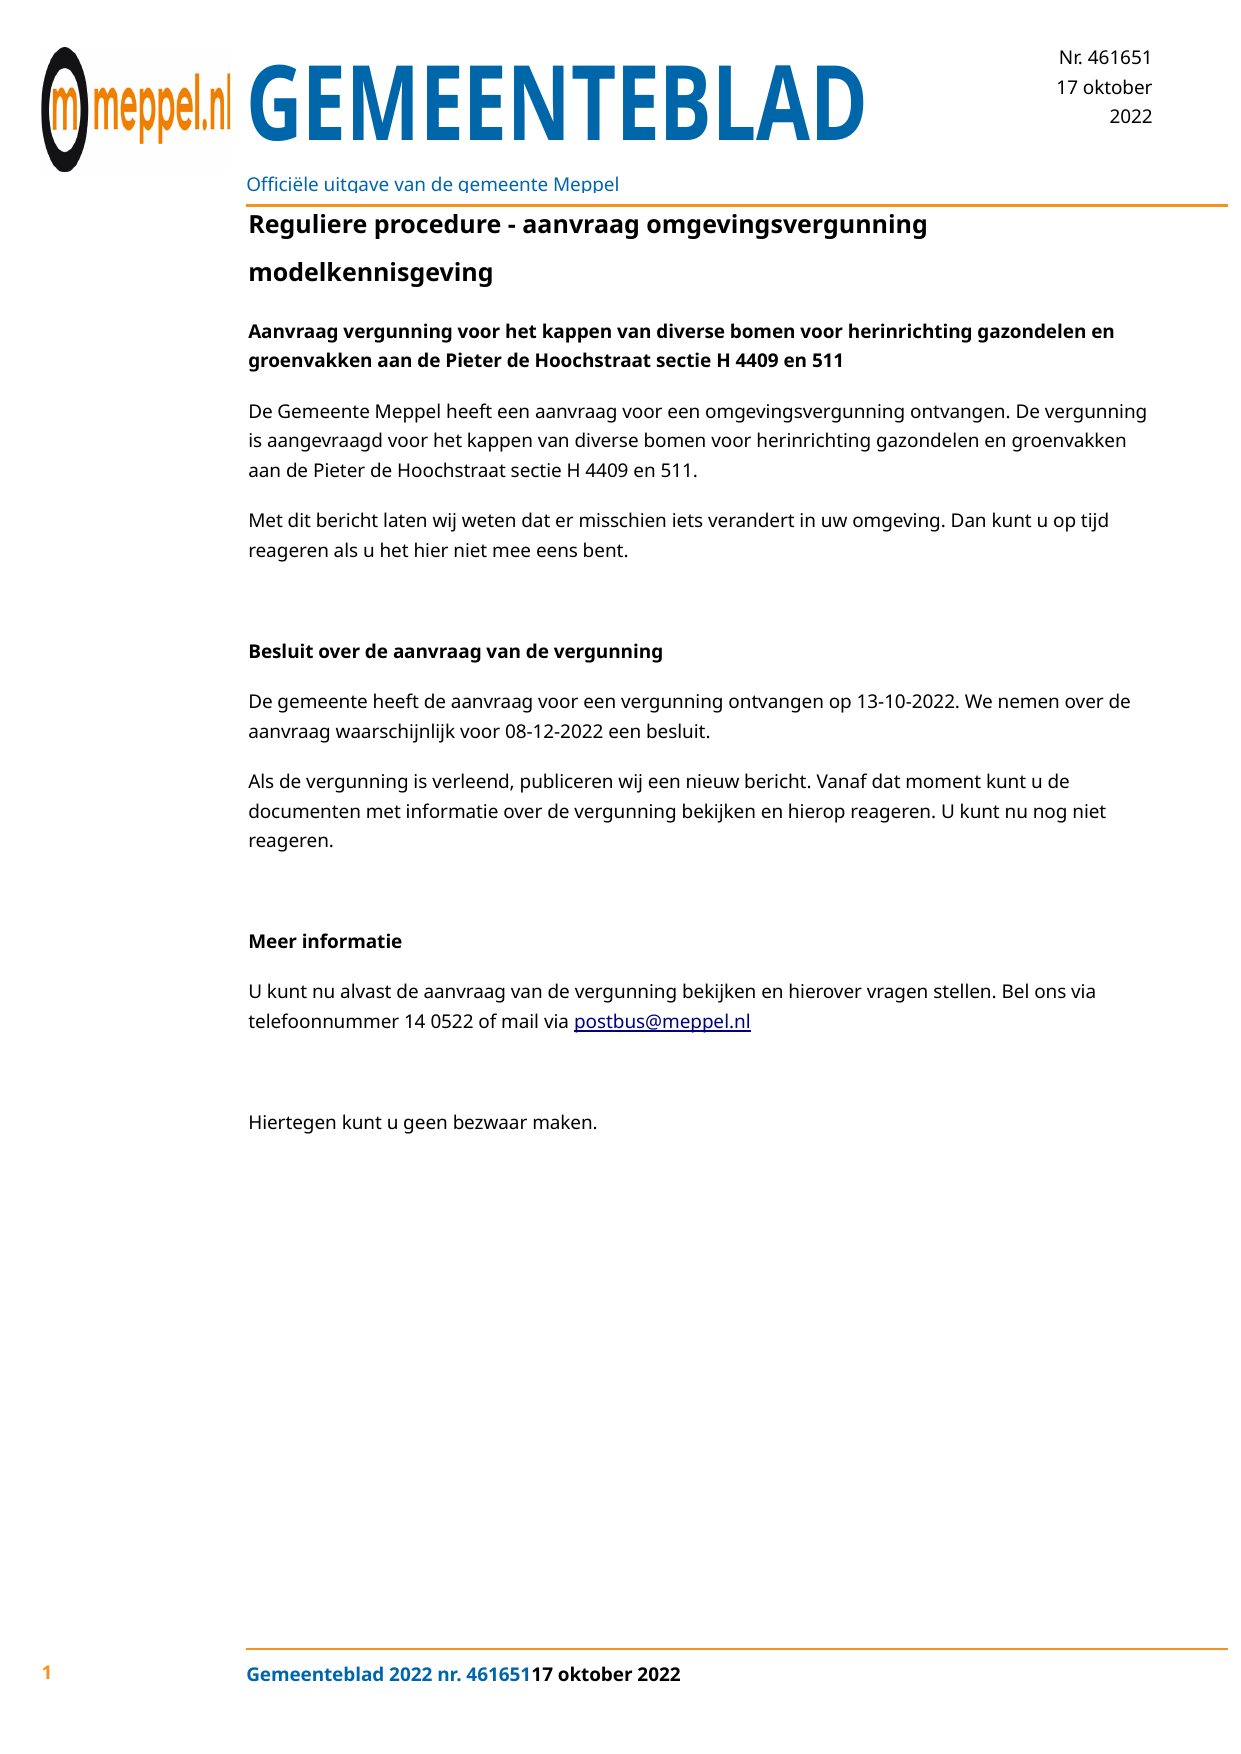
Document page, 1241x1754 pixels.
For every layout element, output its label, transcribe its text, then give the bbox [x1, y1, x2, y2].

text U kunt nu alvast de aanvraag van de vergunning bekijken en hierover vragen stellen. Bel ons via telefoonnummer 14 0522 of mail via postbus@meppel.nl [248, 979, 1152, 1034]
text Meer informatie [248, 928, 1152, 954]
text Hiertegen kunt u geen bezwaar maken. [248, 1109, 1152, 1135]
text Besluit over de aanvraag van de vergunning [248, 638, 1152, 664]
text Als de vergunning is verleend, publiceren wij een nieuw bericht. Vanaf dat moment kunt u de documenten met informatie over de vergunning bekijken en hierop reageren. U kunt nu nog niet reageren. [248, 768, 1152, 853]
picture [41, 47, 231, 172]
text De gemeente heeft de aanvraag voor een vergunning ontvangen op 13-10-2022. We nemen over de aanvraag waarschijnlijk voor 08-12-2022 een besluit. [248, 688, 1152, 744]
text Aanvraag vergunning voor het kappen van diverse bomen voor herinrichting gazondelen en groenvakken aan de Pieter de Hoochstraat sectie H 4409 en 511 [248, 318, 1152, 373]
text Met dit bericht laten wij weten dat er misschien iets verandert in uw omgeving. Dan kunt u op tijd reageren als u het hier niet mee eens bent. [248, 507, 1152, 563]
text Reguliere procedure - aanvraag omgevingsvergunning modelkennisgeving [248, 207, 1152, 288]
text De Gemeente Meppel heeft een aanvraag voor een omgevingsvergunning ontvangen. De vergunning is aangevraagd voor het kappen van diverse bomen voor herinrichting gazondelen en groenvakken aan de Pieter de Hoochstraat sectie H 4409 en 511. [248, 398, 1152, 483]
